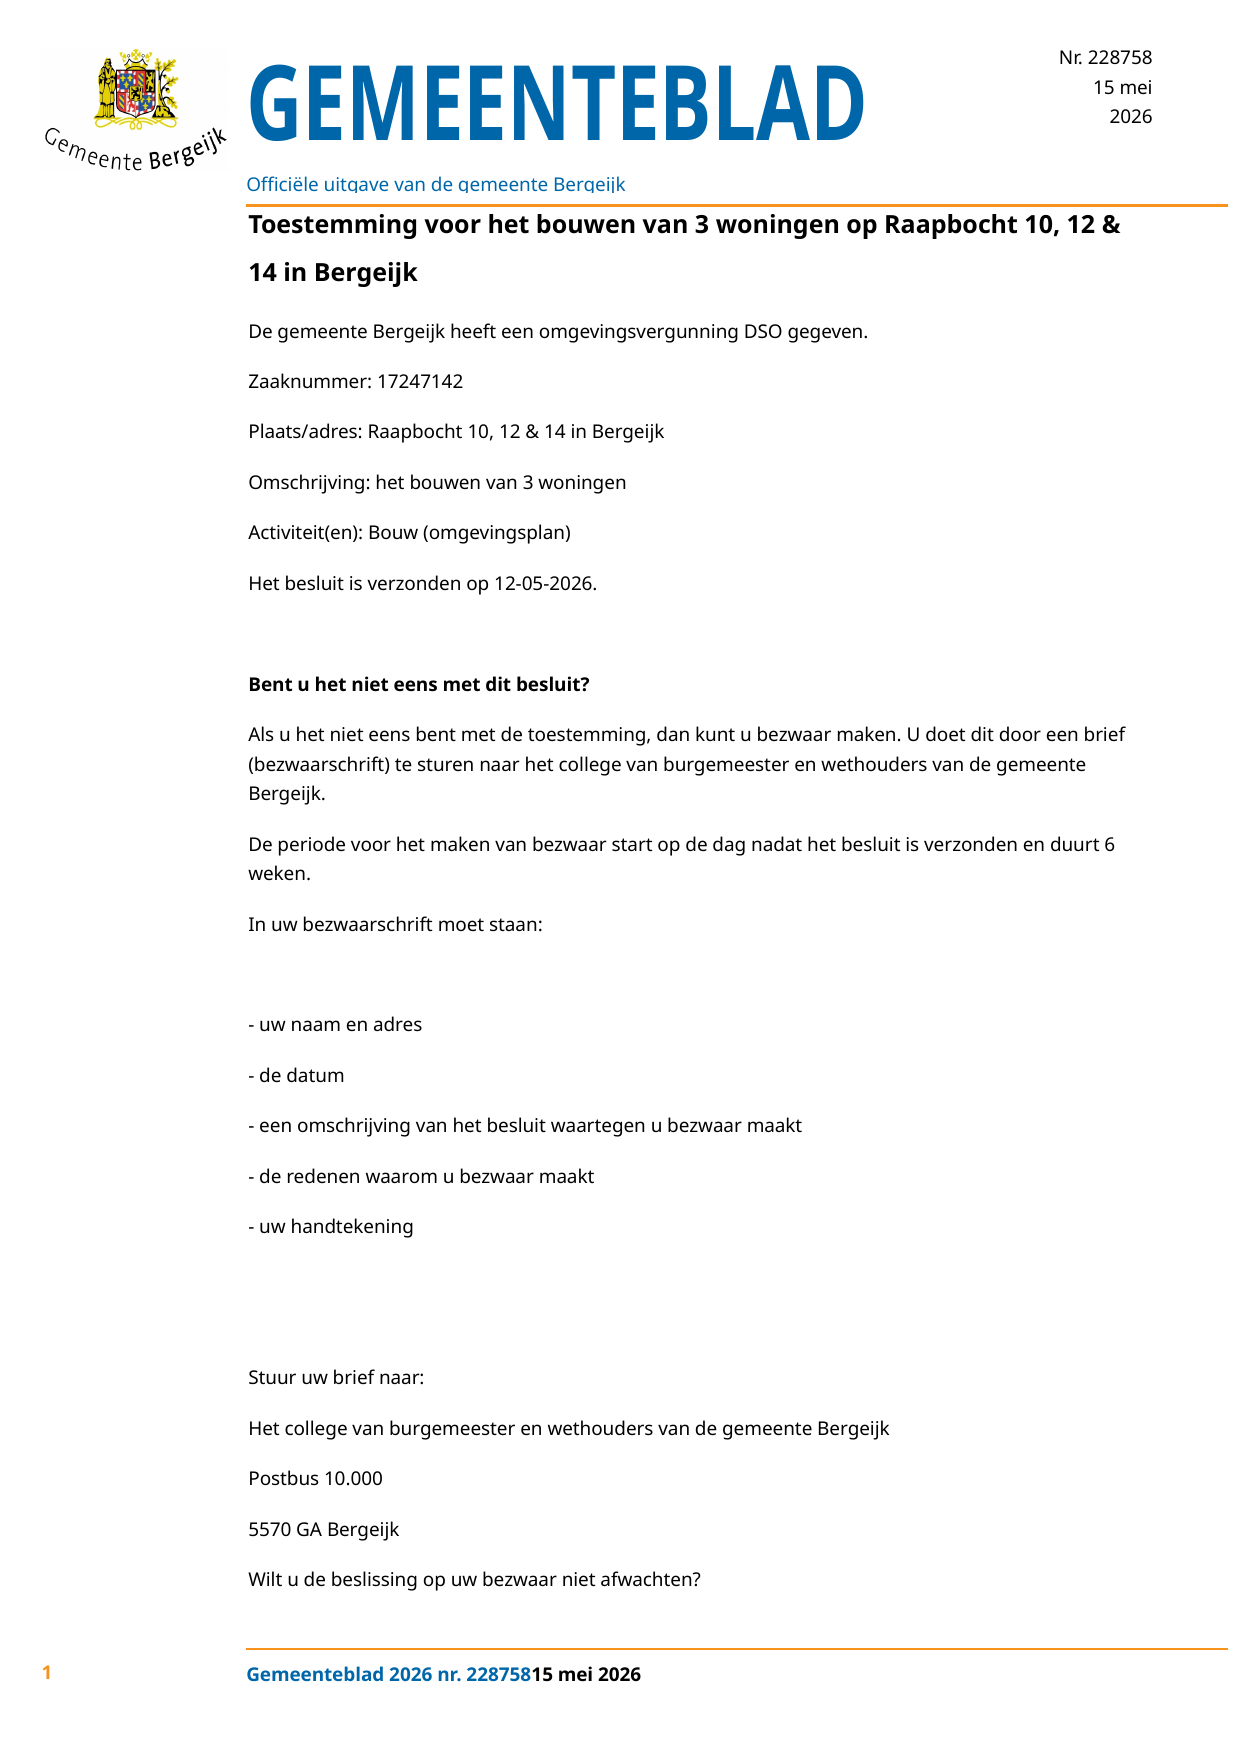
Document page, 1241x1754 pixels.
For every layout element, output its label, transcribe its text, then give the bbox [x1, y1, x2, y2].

text De periode voor het maken van bezwaar start op de dag nadat het besluit is verzonden en duurt 6 weken. [248, 831, 1152, 886]
text Zaaknummer: 17247142 [248, 368, 1152, 394]
text Plaats/adres: Raapbocht 10, 12 & 14 in Bergeijk [248, 419, 1152, 444]
text In uw bezwaarschrift moet staan: [248, 911, 1152, 937]
text Toestemming voor het bouwen van 3 woningen op Raapbocht 10, 12 & 14 in Bergeijk [248, 207, 1152, 288]
text Als u het niet eens bent met de toestemming, dan kunt u bezwaar maken. U doet dit door een brief (bezwaarschrift) te sturen naar het college van burgemeester en wethouders van de gemeente Bergeijk. [248, 721, 1152, 806]
text - de redenen waarom u bezwaar maakt [248, 1163, 1152, 1189]
text De gemeente Bergeijk heeft een omgevingsvergunning DSO gegeven. [248, 318, 1152, 344]
text 5570 GA Bergeijk [248, 1516, 1152, 1542]
text Activiteit(en): Bouw (omgevingsplan) [248, 519, 1152, 545]
text - de datum [248, 1062, 1152, 1088]
text Bent u het niet eens met dit besluit? [248, 671, 1152, 697]
text Het college van burgemeester en wethouders van de gemeente Bergeijk [248, 1415, 1152, 1441]
text Stuur uw brief naar: [248, 1364, 1152, 1390]
text Wilt u de beslissing op uw bezwaar niet afwachten? [248, 1566, 1152, 1592]
text Omschrijving: het bouwen van 3 woningen [248, 469, 1152, 495]
text - een omschrijving van het besluit waartegen u bezwaar maakt [248, 1112, 1152, 1138]
text - uw handtekening [248, 1213, 1152, 1239]
text Het besluit is verzonden op 12-05-2026. [248, 570, 1152, 596]
text - uw naam en adres [248, 1012, 1152, 1037]
text Postbus 10.000 [248, 1465, 1152, 1491]
picture [41, 47, 231, 172]
